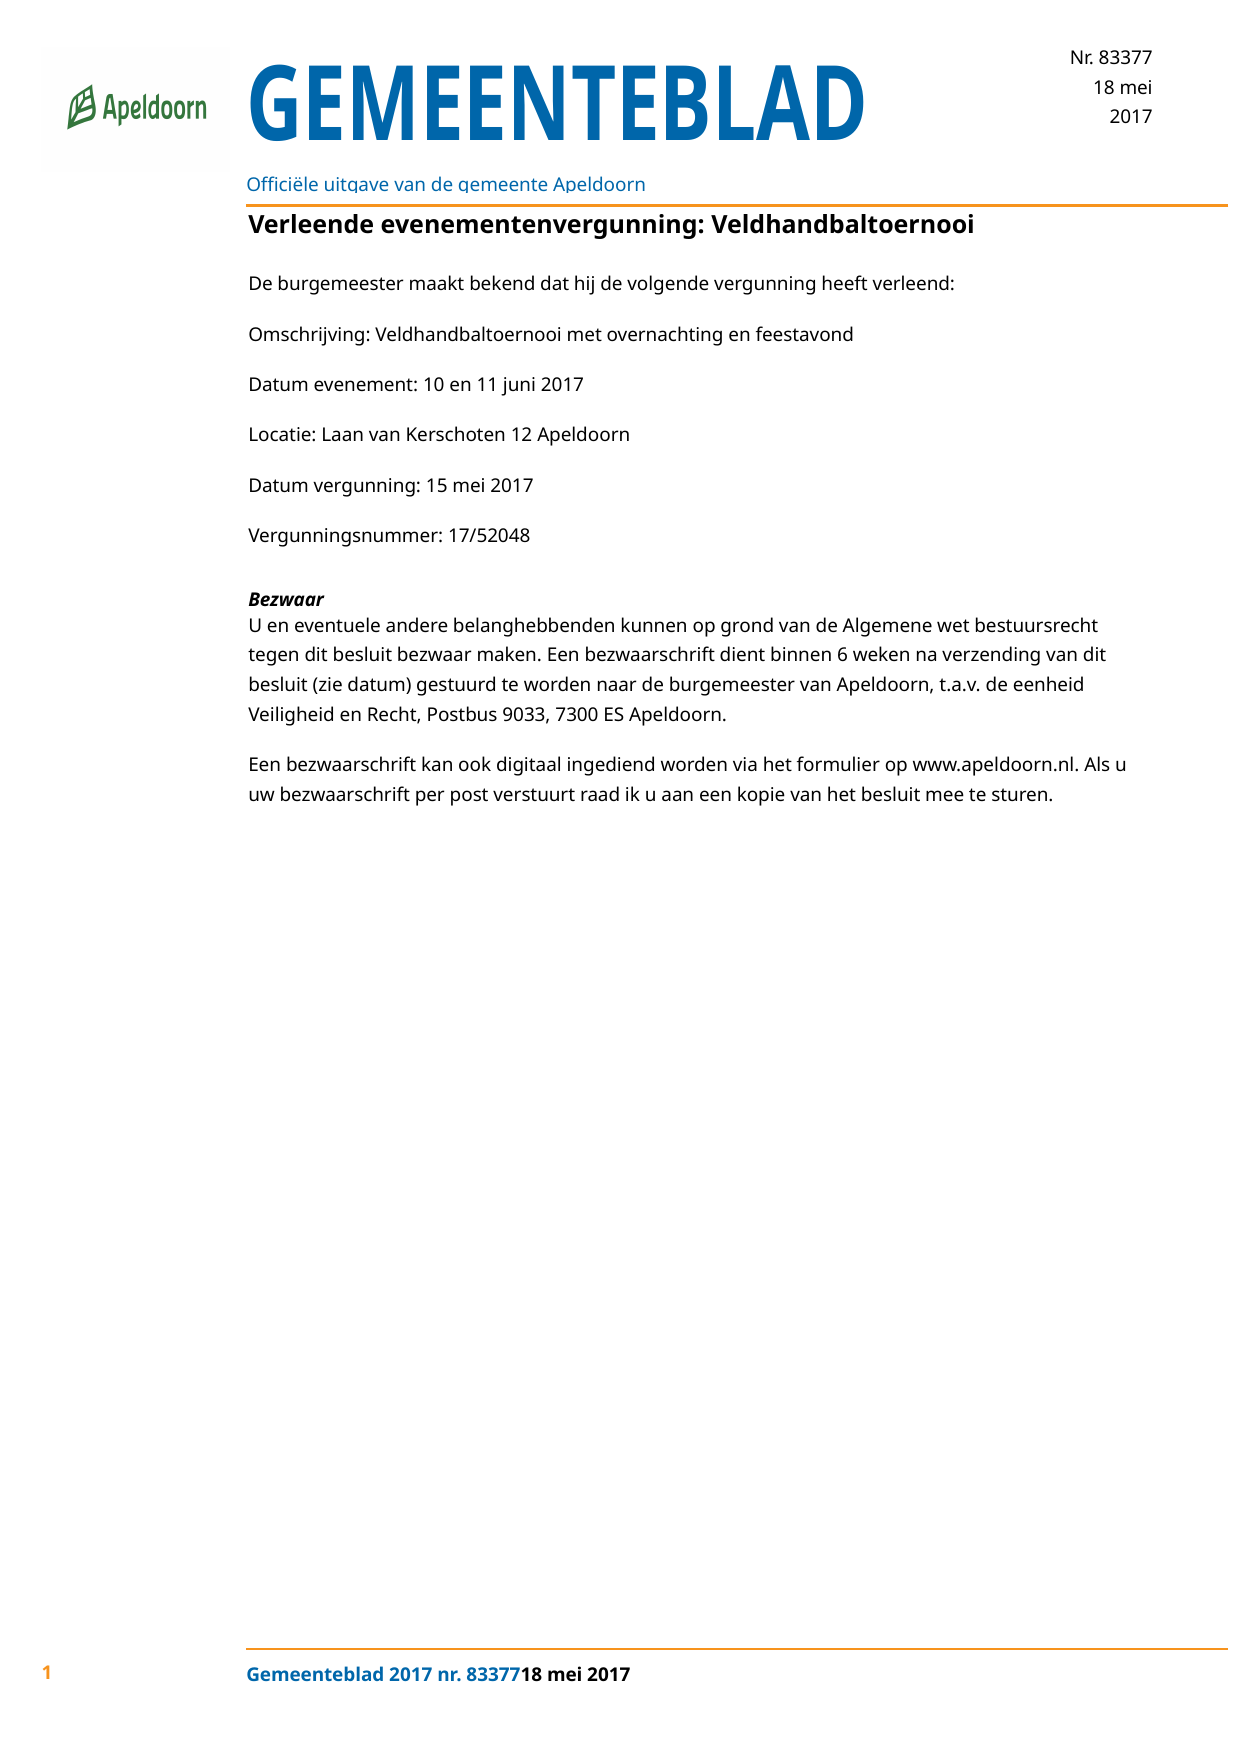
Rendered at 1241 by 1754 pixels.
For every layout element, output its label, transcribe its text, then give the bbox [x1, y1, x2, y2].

text Datum vergunning: 15 mei 2017 [248, 472, 1152, 498]
picture [41, 47, 231, 172]
text Verleende evenementenvergunning: Veldhandbaltoernooi [248, 207, 1152, 241]
text Locatie: Laan van Kerschoten 12 Apeldoorn [248, 422, 1152, 447]
text De burgemeester maakt bekend dat hij de volgende vergunning heeft verleend: [248, 270, 1152, 296]
text Bezwaar [248, 586, 1152, 612]
text Datum evenement: 10 en 11 juni 2017 [248, 371, 1152, 397]
text Omschrijving: Veldhandbaltoernooi met overnachting en feestavond [248, 321, 1152, 346]
text U en eventuele andere belanghebbenden kunnen op grond van de Algemene wet bestuursrecht tegen dit besluit bezwaar maken. Een bezwaarschrift dient binnen 6 weken na verzending van dit besluit (zie datum) gestuurd te worden naar de burgemeester van Apeldoorn, t.a.v. de eenheid Veiligheid en Recht, Postbus 9033, 7300 ES Apeldoorn. [248, 612, 1152, 727]
text Een bezwaarschrift kan ook digitaal ingediend worden via het formulier op www.apeldoorn.nl. Als u uw bezwaarschrift per post verstuurt raad ik u aan een kopie van het besluit mee te sturen. [248, 751, 1152, 807]
text Vergunningsnummer: 17/52048 [248, 522, 1152, 548]
